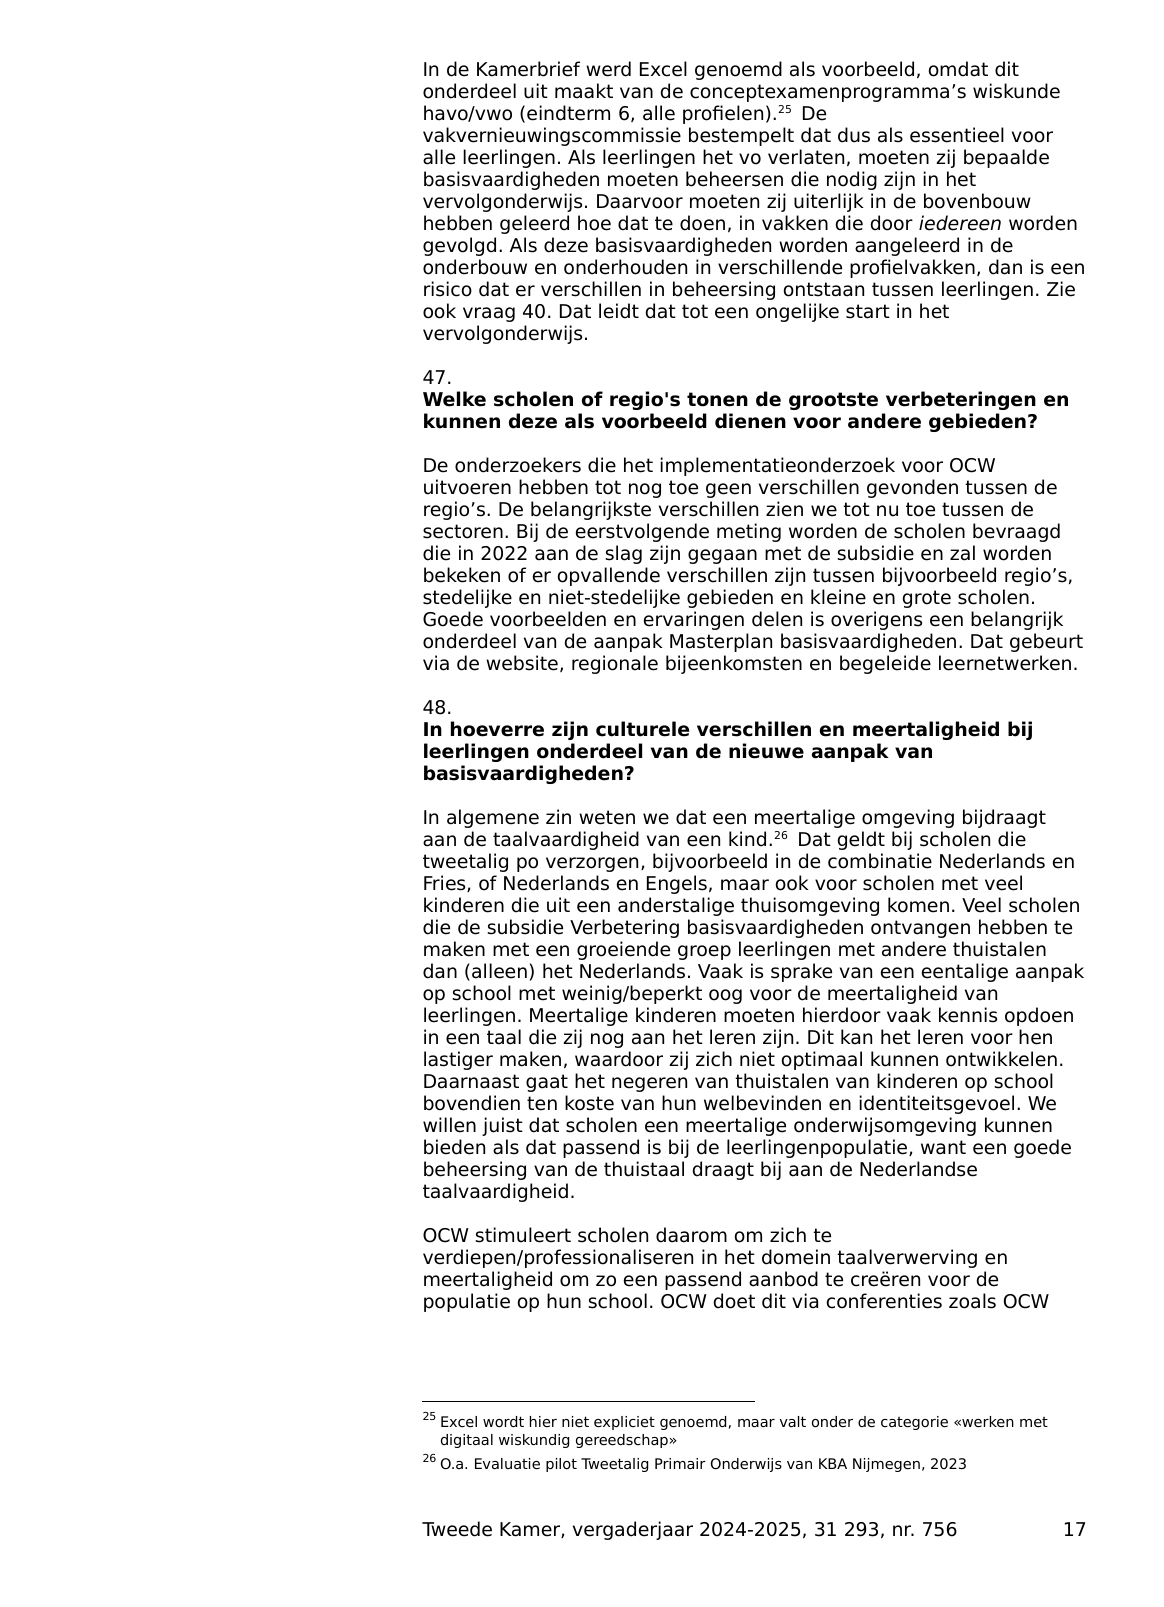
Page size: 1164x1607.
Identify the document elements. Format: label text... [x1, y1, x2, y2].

text 48. [422, 697, 1087, 719]
text In hoeverre zijn culturele verschillen en meertaligheid bij leerlingen onderdeel van de nieuwe aanpak van basisvaardigheden? [422, 719, 1087, 785]
text O.a. Evaluatie pilot Tweetalig Primair Onderwijs van KBA Nijmegen, 2023 [422, 1452, 1087, 1474]
text In de Kamerbrief werd Excel genoemd als voorbeeld, omdat dit onderdeel uit maakt van de conceptexamenprogramma’s wiskunde havo/vwo (eindterm 6, alle profielen). De vakvernieuwingscommissie bestempelt dat dus als essentieel voor alle leerlingen. Als leerlingen het vo verlaten, moeten zij bepaalde basisvaardigheden moeten beheersen die nodig zijn in het vervolgonderwijs. Daarvoor moeten zij uiterlijk in de bovenbouw hebben geleerd hoe dat te doen, in vakken die door iedereen worden gevolgd. Als deze basisvaardigheden worden aangeleerd in de onderbouw en onderhouden in verschillende profielvakken, dan is een risico dat er verschillen in beheersing ontstaan tussen leerlingen. Zie ook vraag 40. Dat leidt dat tot een ongelijke start in het vervolgonderwijs. [422, 59, 1087, 345]
text In algemene zin weten we dat een meertalige omgeving bijdraagt aan de taalvaardigheid van een kind. Dat geldt bij scholen die tweetalig po verzorgen, bijvoorbeeld in de combinatie Nederlands en Fries, of Nederlands en Engels, maar ook voor scholen met veel kinderen die uit een anderstalige thuisomgeving komen. Veel scholen die de subsidie Verbetering basisvaardigheden ontvangen hebben te maken met een groeiende groep leerlingen met andere thuistalen dan (alleen) het Nederlands. Vaak is sprake van een eentalige aanpak op school met weinig/beperkt oog voor de meertaligheid van leerlingen. Meertalige kinderen moeten hierdoor vaak kennis opdoen in een taal die zij nog aan het leren zijn. Dit kan het leren voor hen lastiger maken, waardoor zij zich niet optimaal kunnen ontwikkelen. Daarnaast gaat het negeren van thuistalen van kinderen op school bovendien ten koste van hun welbevinden en identiteitsgevoel. We willen juist dat scholen een meertalige onderwijsomgeving kunnen bieden als dat passend is bij de leerlingenpopulatie, want een goede beheersing van de thuistaal draagt bij aan de Nederlandse taalvaardigheid. [422, 807, 1087, 1203]
text De onderzoekers die het implementatieonderzoek voor OCW uitvoeren hebben tot nog toe geen verschillen gevonden tussen de regio’s. De belangrijkste verschillen zien we tot nu toe tussen de sectoren. Bij de eerstvolgende meting worden de scholen bevraagd die in 2022 aan de slag zijn gegaan met de subsidie en zal worden bekeken of er opvallende verschillen zijn tussen bijvoorbeeld regio’s, stedelijke en niet-stedelijke gebieden en kleine en grote scholen. Goede voorbeelden en ervaringen delen is overigens een belangrijk onderdeel van de aanpak Masterplan basisvaardigheden. Dat gebeurt via de website, regionale bijeenkomsten en begeleide leernetwerken. [422, 455, 1087, 675]
text Welke scholen of regio's tonen de grootste verbeteringen en kunnen deze als voorbeeld dienen voor andere gebieden? [422, 389, 1087, 433]
text Excel wordt hier niet expliciet genoemd, maar valt onder de categorie «werken met digitaal wiskundig gereedschap» [422, 1410, 1087, 1449]
text 47. [422, 367, 1087, 389]
text OCW stimuleert scholen daarom om zich te verdiepen/professionaliseren in het domein taalverwerving en meertaligheid om zo een passend aanbod te creëren voor de populatie op hun school. OCW doet dit via conferenties zoals OCW [422, 1225, 1087, 1313]
